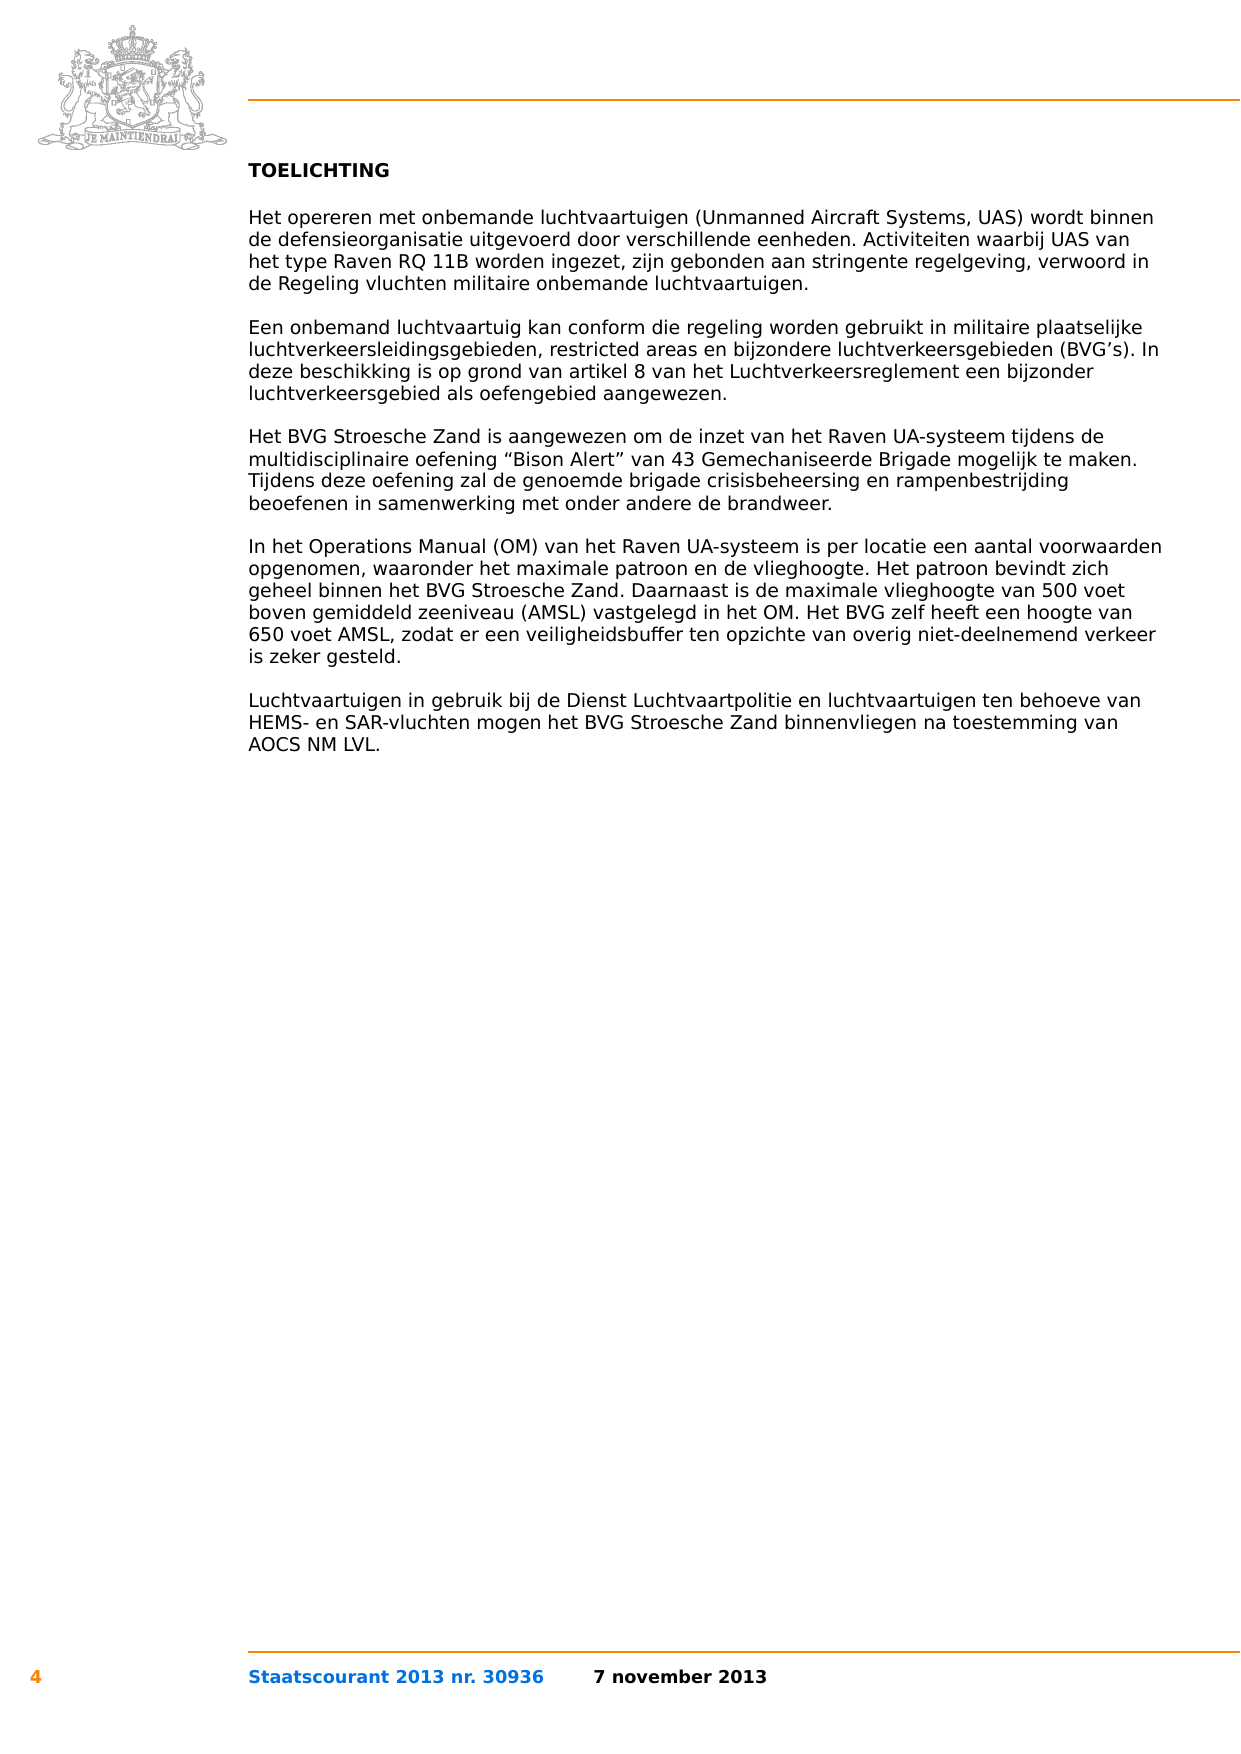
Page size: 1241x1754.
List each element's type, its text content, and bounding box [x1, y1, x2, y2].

text Het BVG Stroesche Zand is aangewezen om de inzet van het Raven UA-systeem tijdens de multidisciplinaire oefening “Bison Alert” van 43 Gemechaniseerde Brigade mogelijk te maken. Tijdens deze oefening zal de genoemde brigade crisisbeheersing en rampenbestrijding beoefenen in samenwerking met onder andere de brandweer. [248, 426, 1163, 514]
text Luchtvaartuigen in gebruik bij de Dienst Luchtvaartpolitie en luchtvaartuigen ten behoeve van HEMS- en SAR-vluchten mogen het BVG Stroesche Zand binnenvliegen na toestemming van AOCS NM LVL. [248, 690, 1163, 756]
subtitle TOELICHTING [248, 160, 1163, 182]
text In het Operations Manual (OM) van het Raven UA-systeem is per locatie een aantal voorwaarden opgenomen, waaronder het maximale patroon en de vlieghoogte. Het patroon bevindt zich geheel binnen het BVG Stroesche Zand. Daarnaast is de maximale vlieghoogte van 500 voet boven gemiddeld zeeniveau (AMSL) vastgelegd in het OM. Het BVG zelf heeft een hoogte van 650 voet AMSL, zodat er een veiligheidsbuffer ten opzichte van overig niet-deelnemend verkeer is zeker gesteld. [248, 536, 1163, 668]
picture [38, 25, 227, 150]
text Een onbemand luchtvaartuig kan conform die regeling worden gebruikt in militaire plaatselijke luchtverkeersleidingsgebieden, restricted areas en bijzondere luchtverkeersgebieden (BVG’s). In deze beschikking is op grond van artikel 8 van het Luchtverkeersreglement een bijzonder luchtverkeersgebied als oefengebied aangewezen. [248, 317, 1163, 404]
text Het opereren met onbemande luchtvaartuigen (Unmanned Aircraft Systems, UAS) wordt binnen de defensieorganisatie uitgevoerd door verschillende eenheden. Activiteiten waarbij UAS van het type Raven RQ 11B worden ingezet, zijn gebonden aan stringente regelgeving, verwoord in de Regeling vluchten militaire onbemande luchtvaartuigen. [248, 207, 1163, 295]
